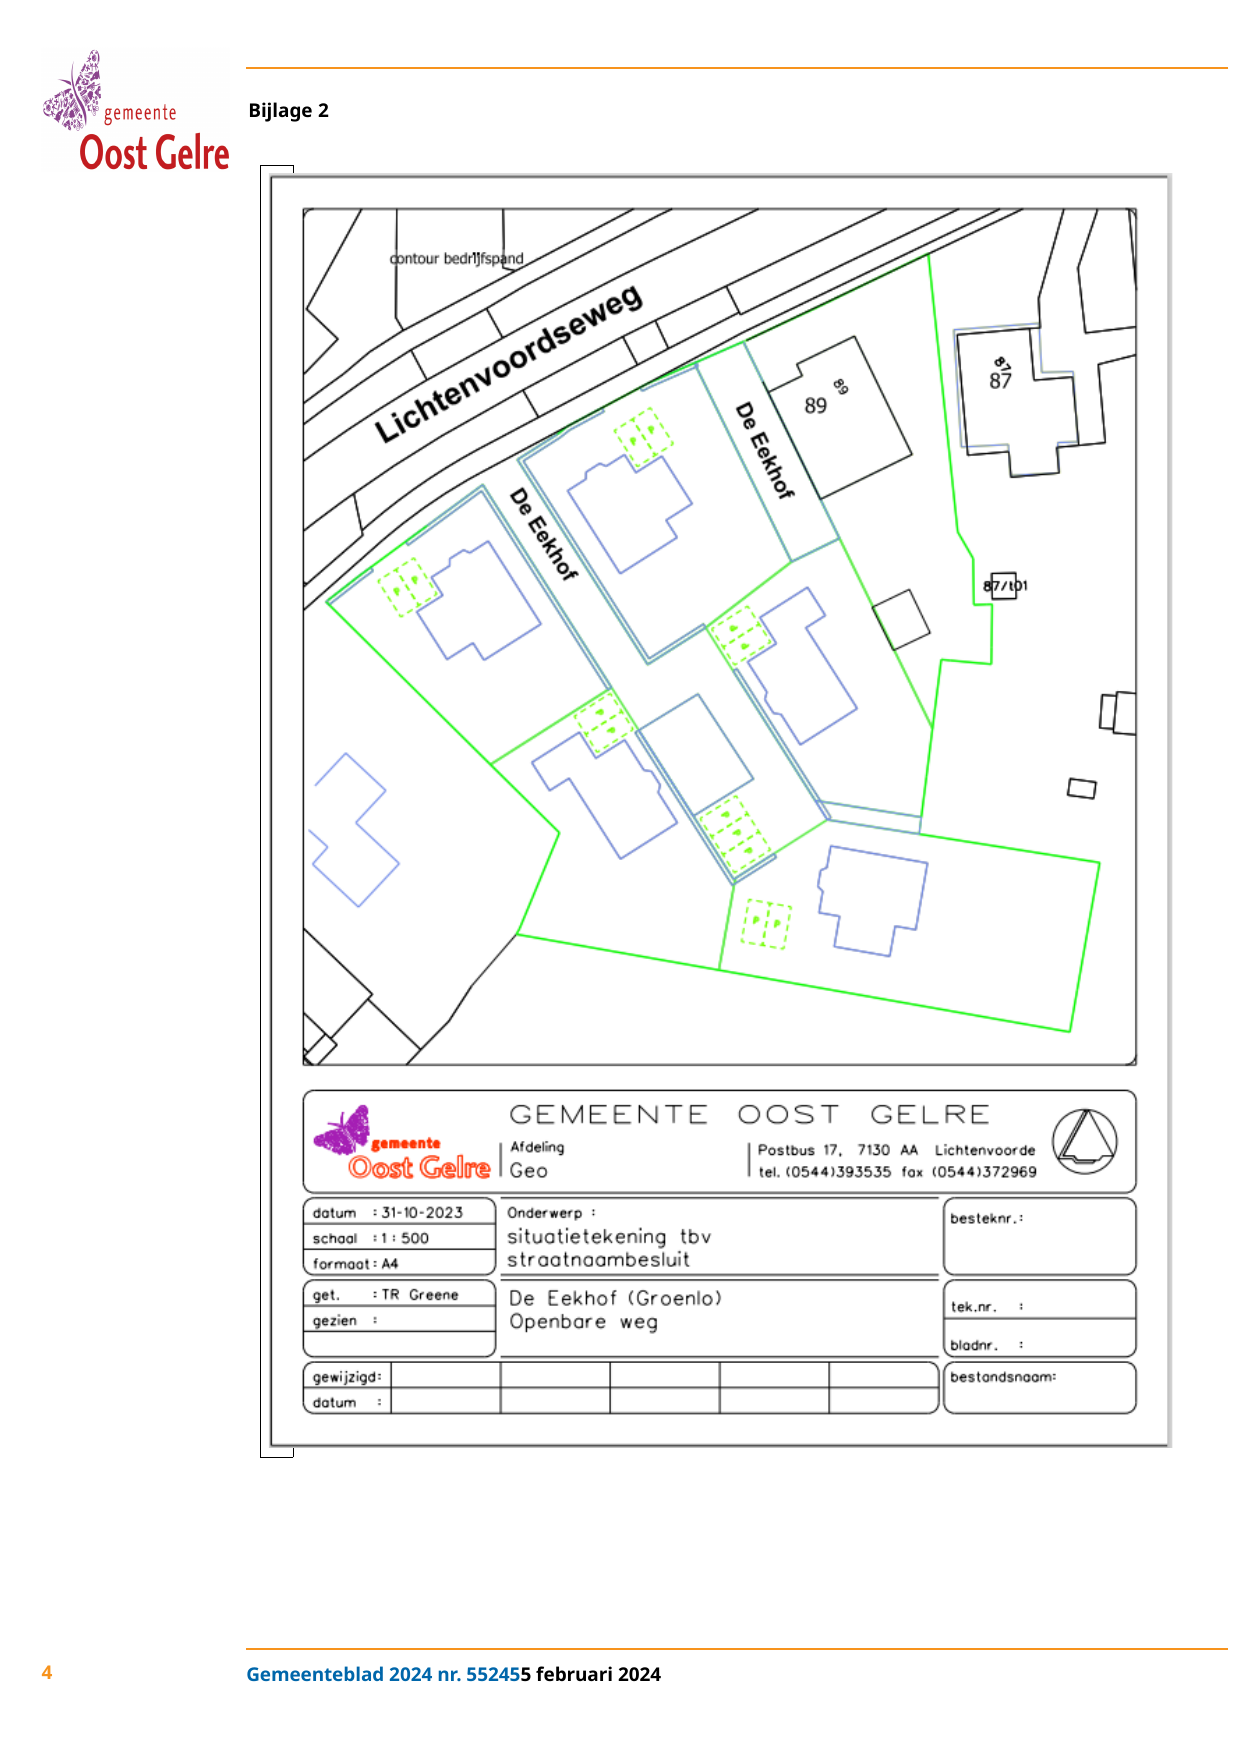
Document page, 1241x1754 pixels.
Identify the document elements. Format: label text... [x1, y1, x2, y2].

picture [41, 47, 231, 172]
picture [268, 173, 1173, 1448]
text Bijlage 2 [248, 95, 1152, 123]
